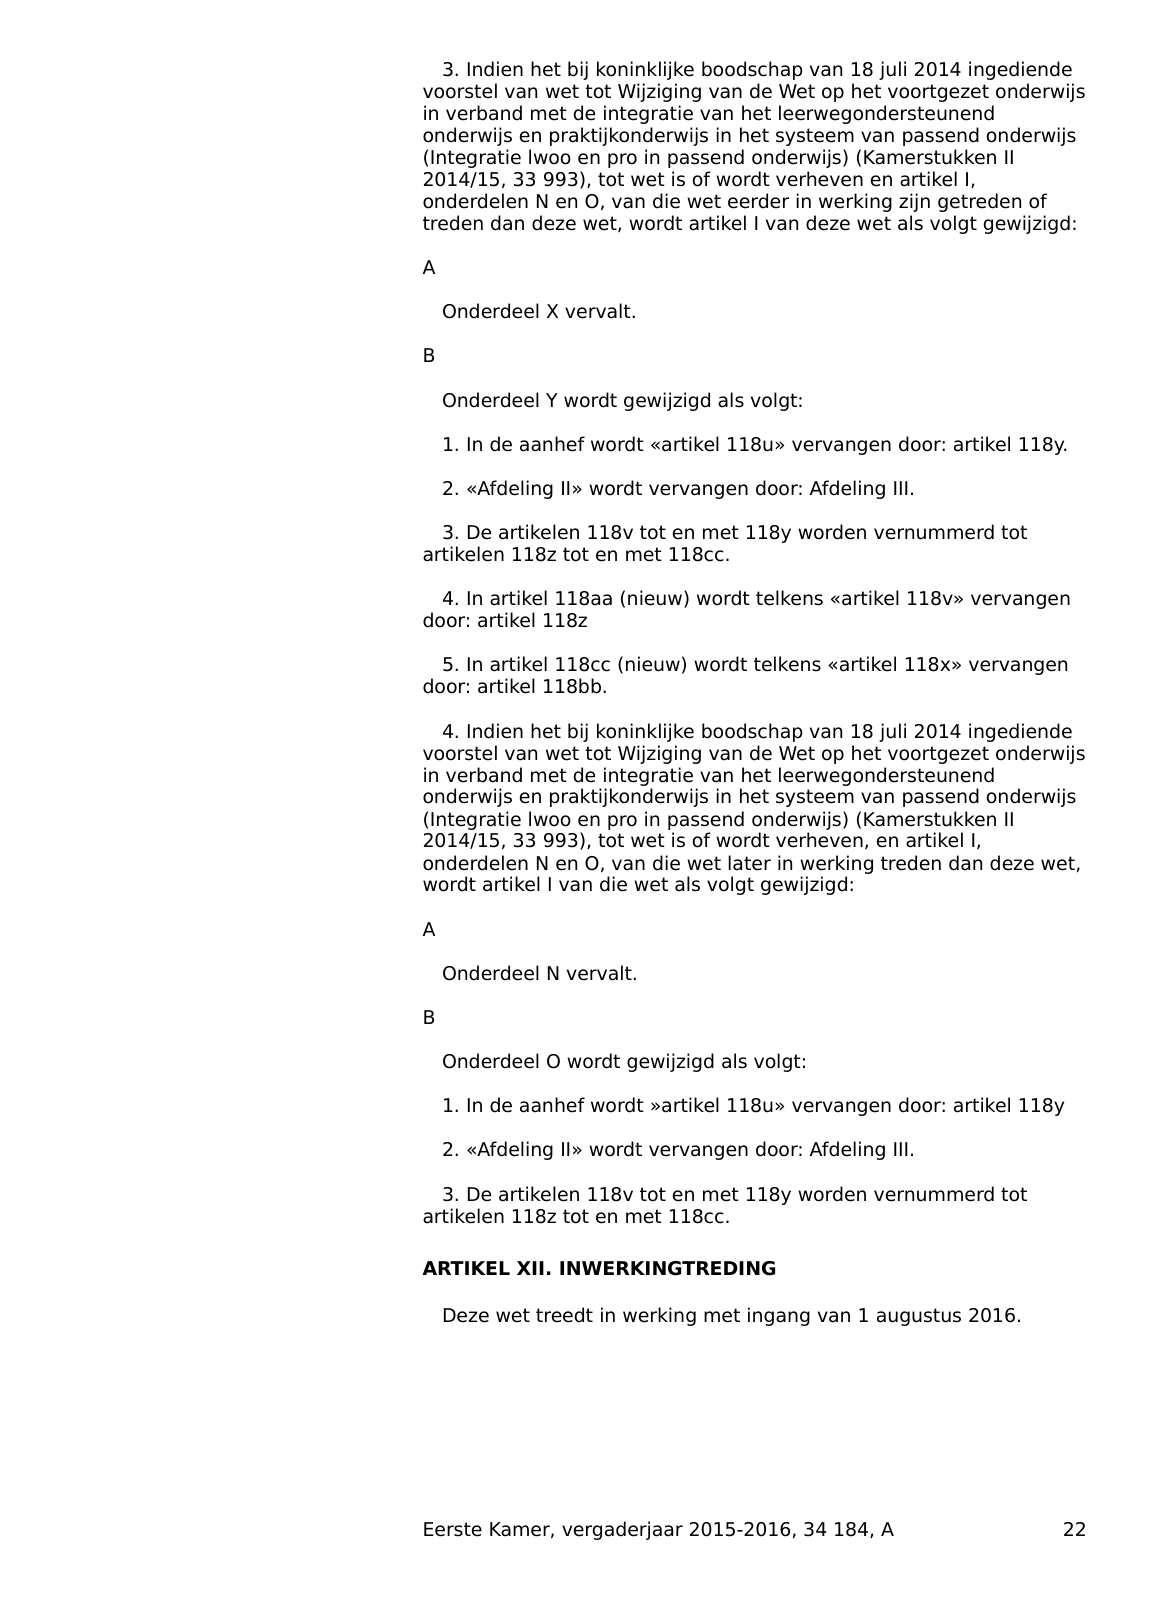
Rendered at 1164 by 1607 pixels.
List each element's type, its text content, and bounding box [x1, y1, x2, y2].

text A [422, 257, 1087, 279]
text Deze wet treedt in werking met ingang van 1 augustus 2016. [422, 1304, 1087, 1326]
text B [422, 1007, 1087, 1029]
text Onderdeel Y wordt gewijzigd als volgt: [422, 389, 1087, 412]
text 1. In de aanhef wordt «artikel 118u» vervangen door: artikel 118y. [422, 434, 1087, 456]
text Onderdeel O wordt gewijzigd als volgt: [422, 1051, 1087, 1073]
text A [422, 918, 1087, 941]
text Onderdeel X vervalt. [422, 301, 1087, 323]
text 4. In artikel 118aa (nieuw) wordt telkens «artikel 118v» vervangen door: artikel 118z [422, 588, 1087, 632]
subtitle ARTIKEL XII. INWERKINGTREDING [422, 1257, 1087, 1279]
text 3. De artikelen 118v tot en met 118y worden vernummerd tot artikelen 118z tot en met 118cc. [422, 1183, 1087, 1227]
text 3. De artikelen 118v tot en met 118y worden vernummerd tot artikelen 118z tot en met 118cc. [422, 522, 1087, 566]
text 3. Indien het bij koninklijke boodschap van 18 juli 2014 ingediende voorstel van wet tot Wijziging van de Wet op het voortgezet onderwijs in verband met de integratie van het leerwegondersteunend onderwijs en praktijkonderwijs in het systeem van passend onderwijs (Integratie lwoo en pro in passend onderwijs) (Kamerstukken II 2014/15, 33 993), tot wet is of wordt verheven en artikel I, onderdelen N en O, van die wet eerder in werking zijn getreden of treden dan deze wet, wordt artikel I van deze wet als volgt gewijzigd: [422, 59, 1087, 235]
text 5. In artikel 118cc (nieuw) wordt telkens «artikel 118x» vervangen door: artikel 118bb. [422, 654, 1087, 698]
text B [422, 345, 1087, 367]
text 4. Indien het bij koninklijke boodschap van 18 juli 2014 ingediende voorstel van wet tot Wijziging van de Wet op het voortgezet onderwijs in verband met de integratie van het leerwegondersteunend onderwijs en praktijkonderwijs in het systeem van passend onderwijs (Integratie lwoo en pro in passend onderwijs) (Kamerstukken II 2014/15, 33 993), tot wet is of wordt verheven, en artikel I, onderdelen N en O, van die wet later in werking treden dan deze wet, wordt artikel I van die wet als volgt gewijzigd: [422, 721, 1087, 896]
text 2. «Afdeling II» wordt vervangen door: Afdeling III. [422, 478, 1087, 500]
text 2. «Afdeling II» wordt vervangen door: Afdeling III. [422, 1139, 1087, 1161]
text 1. In de aanhef wordt »artikel 118u» vervangen door: artikel 118y [422, 1095, 1087, 1117]
text Onderdeel N vervalt. [422, 963, 1087, 985]
